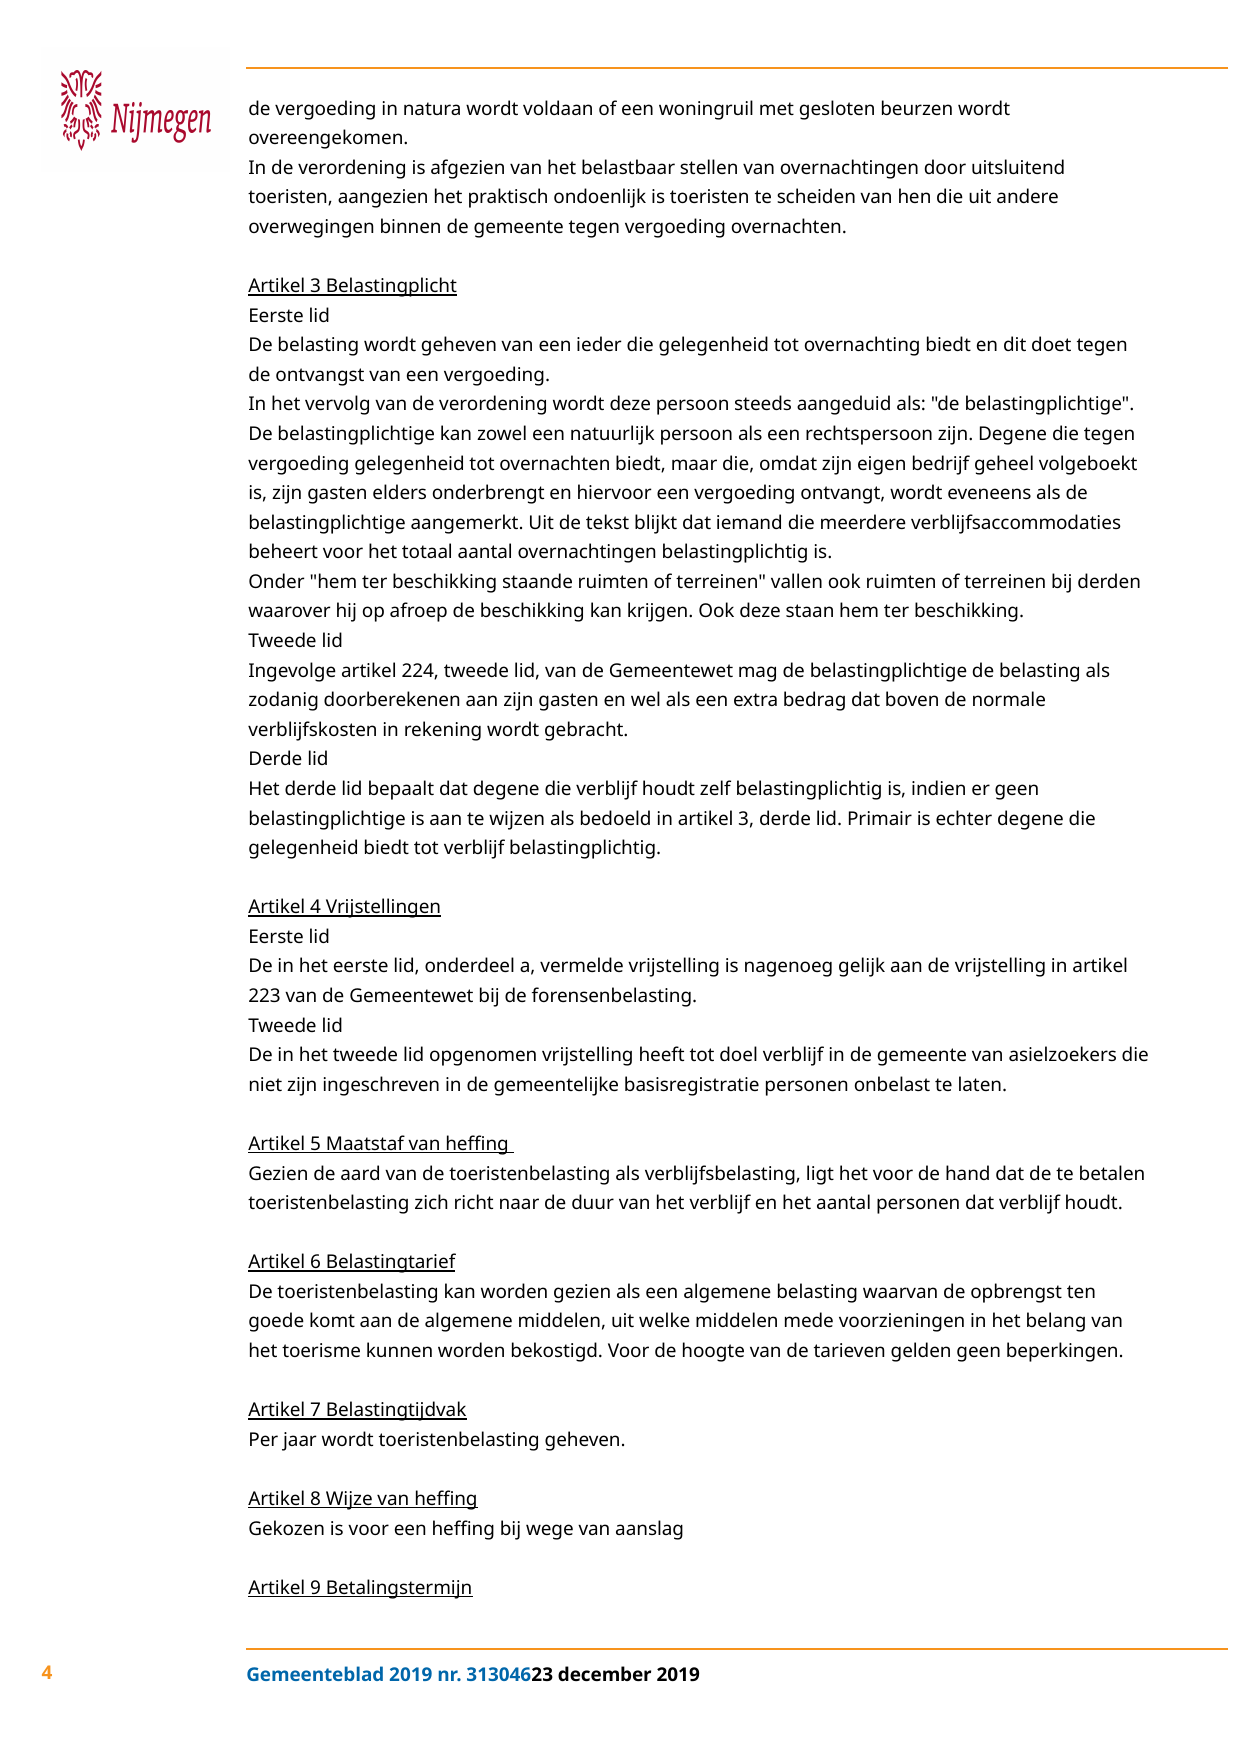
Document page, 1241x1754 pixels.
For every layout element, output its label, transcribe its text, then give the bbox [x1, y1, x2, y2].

text De belastingplichtige kan zowel een natuurlijk persoon als een rechtspersoon zijn. Degene die tegen vergoeding gelegenheid tot overnachten biedt, maar die, omdat zijn eigen bedrijf geheel volgeboekt is, zijn gasten elders onderbrengt en hiervoor een vergoeding ontvangt, wordt eveneens als de belastingplichtige aangemerkt. Uit de tekst blijkt dat iemand die meerdere verblijfsaccommodaties beheert voor het totaal aantal overnachtingen belastingplichtig is. [248, 420, 1152, 564]
text Het derde lid bepaalt dat degene die verblijf houdt zelf belastingplichtig is, indien er geen belastingplichtige is aan te wijzen als bedoeld in artikel 3, derde lid. Primair is echter degene die gelegenheid biedt tot verblijf belastingplichtig. [248, 775, 1152, 860]
text de vergoeding in natura wordt voldaan of een woningruil met gesloten beurzen wordt overeengekomen. [248, 95, 1152, 150]
text De belasting wordt geheven van een ieder die gelegenheid tot overnachting biedt en dit doet tegen de ontvangst van een vergoeding. [248, 331, 1152, 387]
text Tweede lid [248, 1012, 1152, 1038]
text Derde lid [248, 746, 1152, 771]
text Artikel 8 Wijze van heffing [248, 1485, 1152, 1511]
text Onder "hem ter beschikking staande ruimten of terreinen" vallen ook ruimten of terreinen bij derden waarover hij op afroep de beschikking kan krijgen. Ook deze staan hem ter beschikking. [248, 568, 1152, 623]
text Artikel 9 Betalingstermijn [248, 1574, 1152, 1600]
picture [41, 47, 231, 172]
text In het vervolg van de verordening wordt deze persoon steeds aangeduid als: "de belastingplichtige". [248, 391, 1152, 416]
text Ingevolge artikel 224, tweede lid, van de Gemeentewet mag de belastingplichtige de belasting als zodanig doorberekenen aan zijn gasten en wel als een extra bedrag dat boven de normale verblijfskosten in rekening wordt gebracht. [248, 657, 1152, 742]
text Artikel 3 Belastingplicht [248, 272, 1152, 298]
text Per jaar wordt toeristenbelasting geheven. [248, 1426, 1152, 1452]
text Eerste lid [248, 302, 1152, 328]
text De in het eerste lid, onderdeel a, vermelde vrijstelling is nagenoeg gelijk aan de vrijstelling in artikel 223 van de Gemeentewet bij de forensenbelasting. [248, 953, 1152, 1008]
text De in het tweede lid opgenomen vrijstelling heeft tot doel verblijf in de gemeente van asielzoekers die niet zijn ingeschreven in de gemeentelijke basisregistratie personen onbelast te laten. [248, 1041, 1152, 1097]
text Gezien de aard van de toeristenbelasting als verblijfsbelasting, ligt het voor de hand dat de te betalen toeristenbelasting zich richt naar de duur van het verblijf en het aantal personen dat verblijf houdt. [248, 1160, 1152, 1215]
text Artikel 6 Belastingtarief [248, 1248, 1152, 1274]
text Gekozen is voor een heffing bij wege van aanslag [248, 1515, 1152, 1541]
text Tweede lid [248, 627, 1152, 653]
text Artikel 7 Belastingtijdvak [248, 1396, 1152, 1422]
text De toeristenbelasting kan worden gezien als een algemene belasting waarvan de opbrengst ten goede komt aan de algemene middelen, uit welke middelen mede voorzieningen in het belang van het toerisme kunnen worden bekostigd. Voor de hoogte van de tarieven gelden geen beperkingen. [248, 1278, 1152, 1363]
text In de verordening is afgezien van het belastbaar stellen van overnachtingen door uitsluitend toeristen, aangezien het praktisch ondoenlijk is toeristen te scheiden van hen die uit andere overwegingen binnen de gemeente tegen vergoeding overnachten. [248, 154, 1152, 239]
text Artikel 5 Maatstaf van heffing [248, 1130, 1152, 1156]
text Artikel 4 Vrijstellingen [248, 893, 1152, 919]
text Eerste lid [248, 923, 1152, 949]
